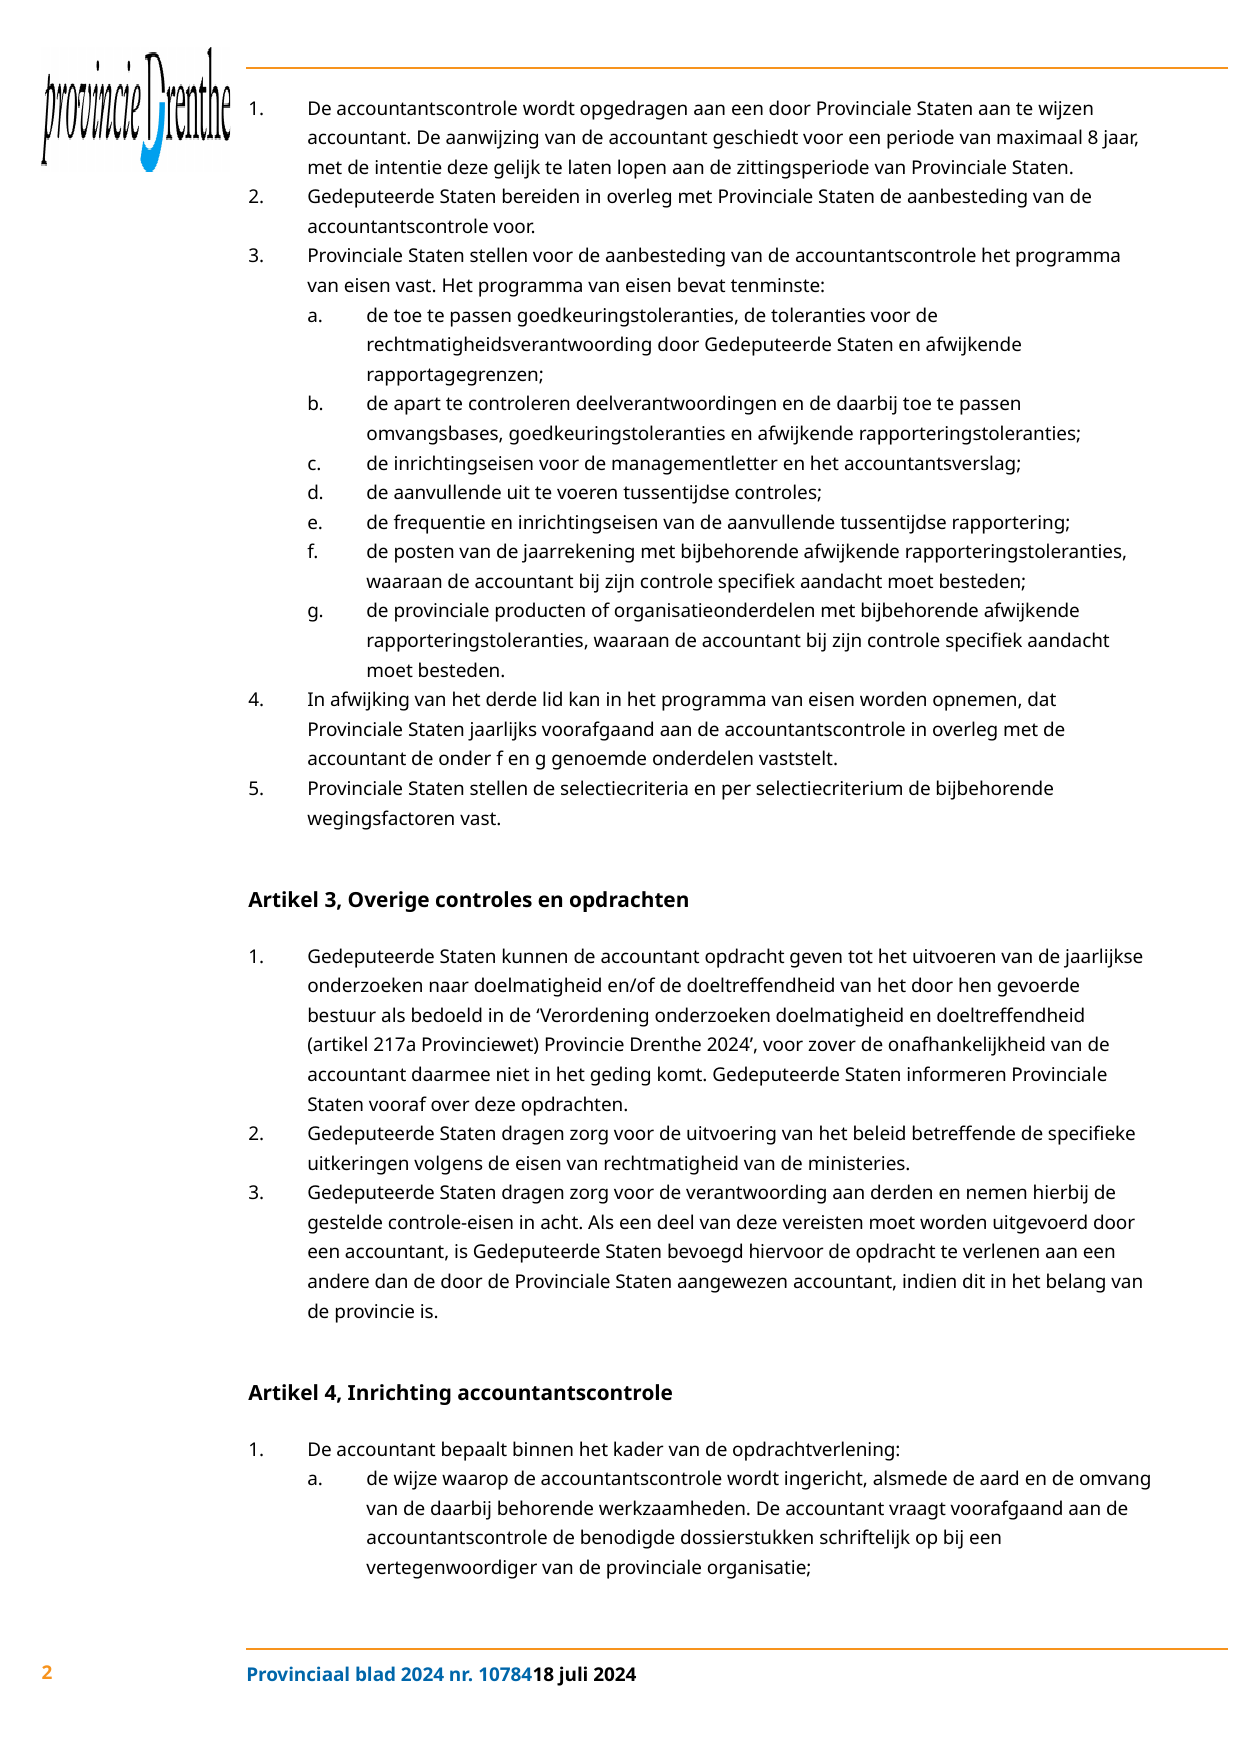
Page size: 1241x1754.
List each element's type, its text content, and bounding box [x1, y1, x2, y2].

list de aanvullende uit te voeren tussentijdse controles; [307, 479, 1152, 505]
list Provinciale Staten stellen de selectiecriteria en per selectiecriterium de bijbehorende wegingsfactoren vast. [248, 775, 1152, 831]
list de wijze waarop de accountantscontrole wordt ingericht, alsmede de aard en de omvang van de daarbij behorende werkzaamheden. De accountant vraagt voorafgaand aan de accountantscontrole de benodigde dossierstukken schriftelijk op bij een vertegenwoordiger van de provinciale organisatie; [307, 1465, 1152, 1580]
list de provinciale producten of organisatieonderdelen met bijbehorende afwijkende rapporteringstoleranties, waaraan de accountant bij zijn controle specifiek aandacht moet besteden. [307, 598, 1152, 683]
list Provinciale Staten stellen voor de aanbesteding van de accountantscontrole het programma van eisen vast. Het programma van eisen bevat tenminste: [248, 243, 1152, 298]
list De accountant bepaalt binnen het kader van de opdrachtverlening: [248, 1436, 1152, 1462]
list Gedeputeerde Staten kunnen de accountant opdracht geven tot het uitvoeren van de jaarlijkse onderzoeken naar doelmatigheid en/of de doeltreffendheid van het door hen gevoerde bestuur als bedoeld in de ‘Verordening onderzoeken doelmatigheid en doeltreffendheid (artikel 217a Provinciewet) Provincie Drenthe 2024’, voor zover de onafhankelijkheid van de accountant daarmee niet in het geding komt. Gedeputeerde Staten informeren Provinciale Staten vooraf over deze opdrachten. [248, 943, 1152, 1116]
list Gedeputeerde Staten dragen zorg voor de uitvoering van het beleid betreffende de specifieke uitkeringen volgens de eisen van rechtmatigheid van de ministeries. [248, 1120, 1152, 1176]
text Artikel 3, Overige controles en opdrachten [248, 885, 1152, 913]
picture [41, 47, 231, 172]
list De accountantscontrole wordt opgedragen aan een door Provinciale Staten aan te wijzen accountant. De aanwijzing van de accountant geschiedt voor een periode van maximaal 8 jaar, met de intentie deze gelijk te laten lopen aan de zittingsperiode van Provinciale Staten. [248, 95, 1152, 180]
list Gedeputeerde Staten dragen zorg voor de verantwoording aan derden en nemen hierbij de gestelde controle-eisen in acht. Als een deel van deze vereisten moet worden uitgevoerd door een accountant, is Gedeputeerde Staten bevoegd hiervoor de opdracht te verlenen aan een andere dan de door de Provinciale Staten aangewezen accountant, indien dit in het belang van de provincie is. [248, 1179, 1152, 1323]
list In afwijking van het derde lid kan in het programma van eisen worden opnemen, dat Provinciale Staten jaarlijks voorafgaand aan de accountantscontrole in overleg met de accountant de onder f en g genoemde onderdelen vaststelt. [248, 686, 1152, 771]
list de toe te passen goedkeuringstoleranties, de toleranties voor de rechtmatigheidsverantwoording door Gedeputeerde Staten en afwijkende rapportagegrenzen; [307, 302, 1152, 387]
list Gedeputeerde Staten bereiden in overleg met Provinciale Staten de aanbesteding van de accountantscontrole voor. [248, 183, 1152, 239]
text Artikel 4, Inrichting accountantscontrole [248, 1378, 1152, 1406]
list de apart te controleren deelverantwoordingen en de daarbij toe te passen omvangsbases, goedkeuringstoleranties en afwijkende rapporteringstoleranties; [307, 391, 1152, 446]
list de frequentie en inrichtingseisen van de aanvullende tussentijdse rapportering; [307, 509, 1152, 535]
list de inrichtingseisen voor de managementletter en het accountantsverslag; [307, 450, 1152, 476]
list de posten van de jaarrekening met bijbehorende afwijkende rapporteringstoleranties, waaraan de accountant bij zijn controle specifiek aandacht moet besteden; [307, 538, 1152, 594]
